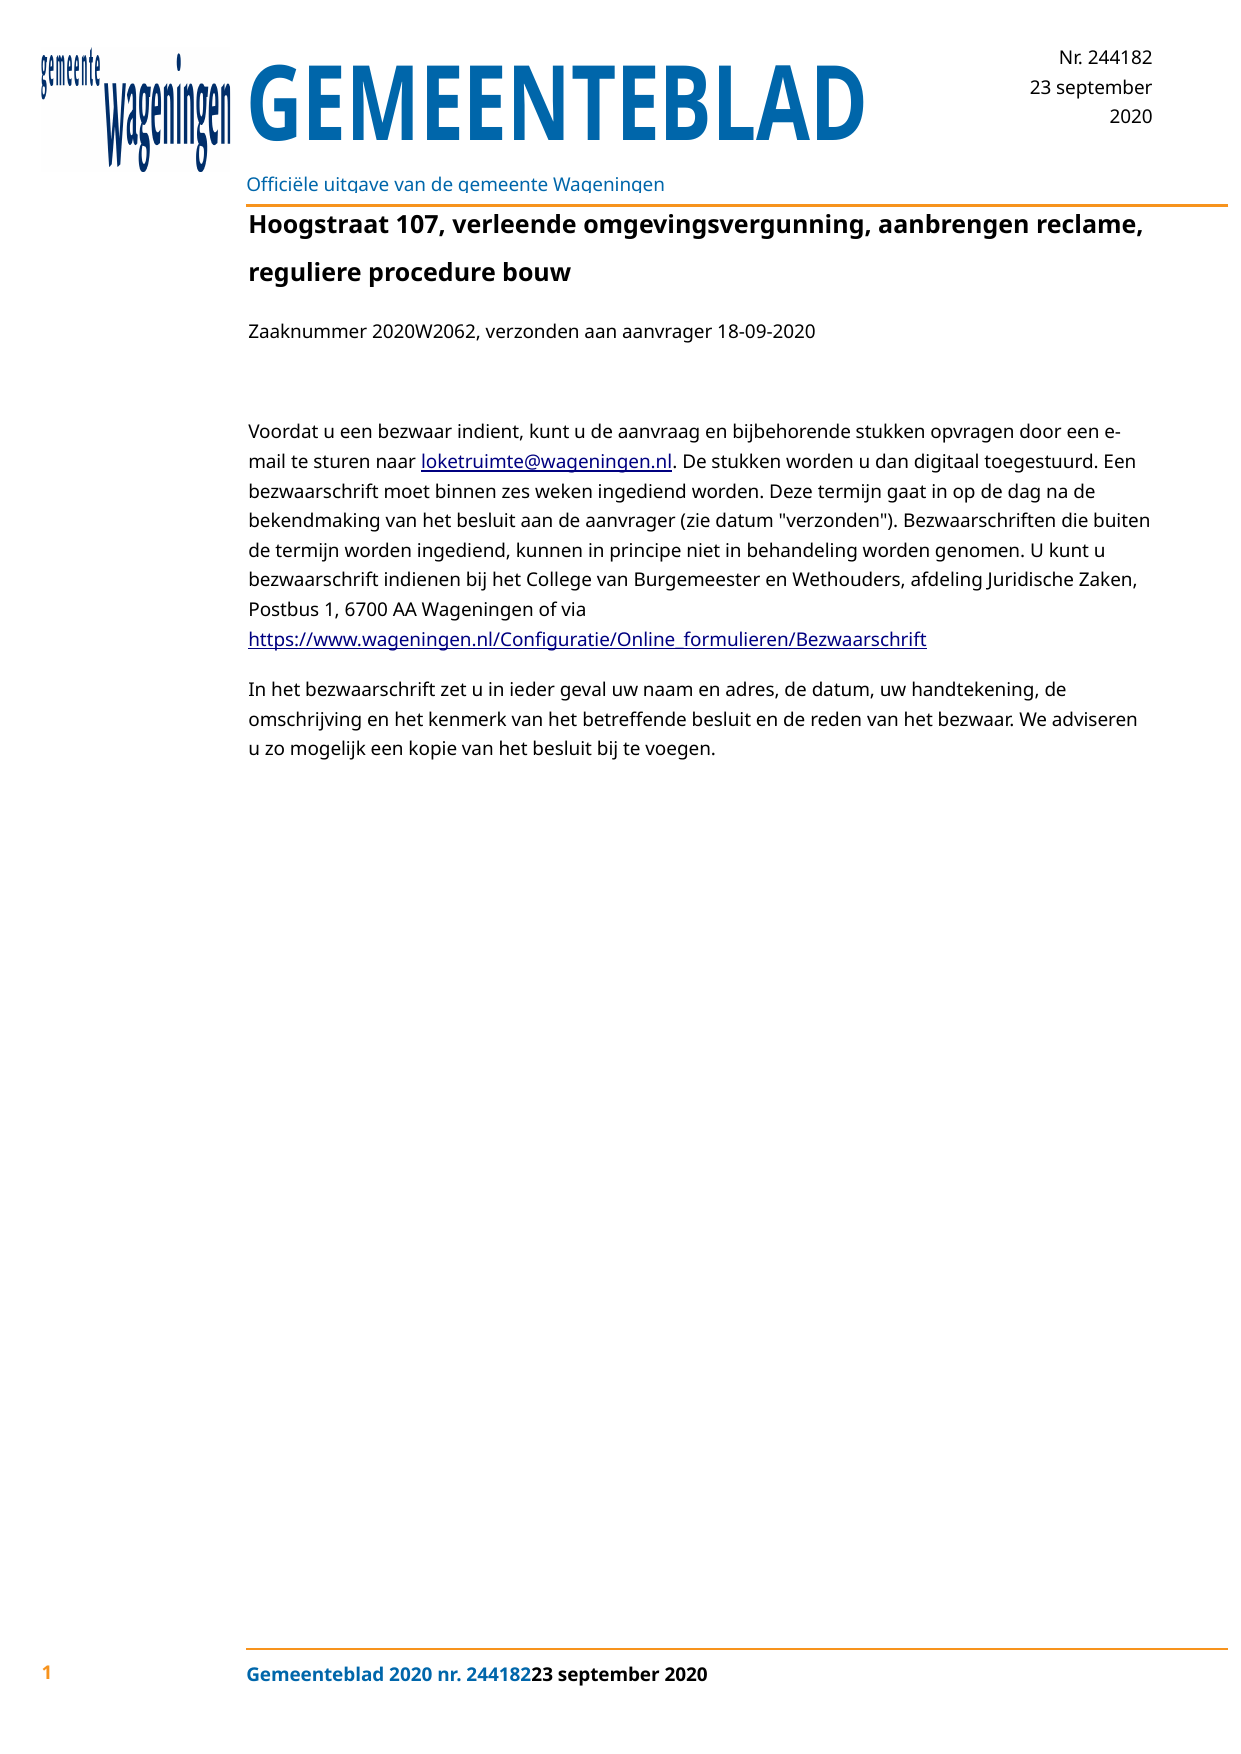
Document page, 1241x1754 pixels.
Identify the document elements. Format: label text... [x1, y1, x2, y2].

text Voordat u een bezwaar indient, kunt u de aanvraag en bijbehorende stukken opvragen door een e-mail te sturen naar loketruimte@wageningen.nl. De stukken worden u dan digitaal toegestuurd. Een bezwaarschrift moet binnen zes weken ingediend worden. Deze termijn gaat in op de dag na de bekendmaking van het besluit aan de aanvrager (zie datum "verzonden"). Bezwaarschriften die buiten de termijn worden ingediend, kunnen in principe niet in behandeling worden genomen. U kunt u bezwaarschrift indienen bij het College van Burgemeester en Wethouders, afdeling Juridische Zaken, Postbus 1, 6700 AA Wageningen of via https://www.wageningen.nl/Configuratie/Online_formulieren/Bezwaarschrift [248, 419, 1152, 652]
picture [41, 47, 231, 172]
text Zaaknummer 2020W2062, verzonden aan aanvrager 18-09-2020 [248, 318, 1152, 344]
text Hoogstraat 107, verleende omgevingsvergunning, aanbrengen reclame, reguliere procedure bouw [248, 207, 1152, 288]
text In het bezwaarschrift zet u in ieder geval uw naam en adres, de datum, uw handtekening, de omschrijving en het kenmerk van het betreffende besluit en de reden van het bezwaar. We adviseren u zo mogelijk een kopie van het besluit bij te voegen. [248, 676, 1152, 761]
